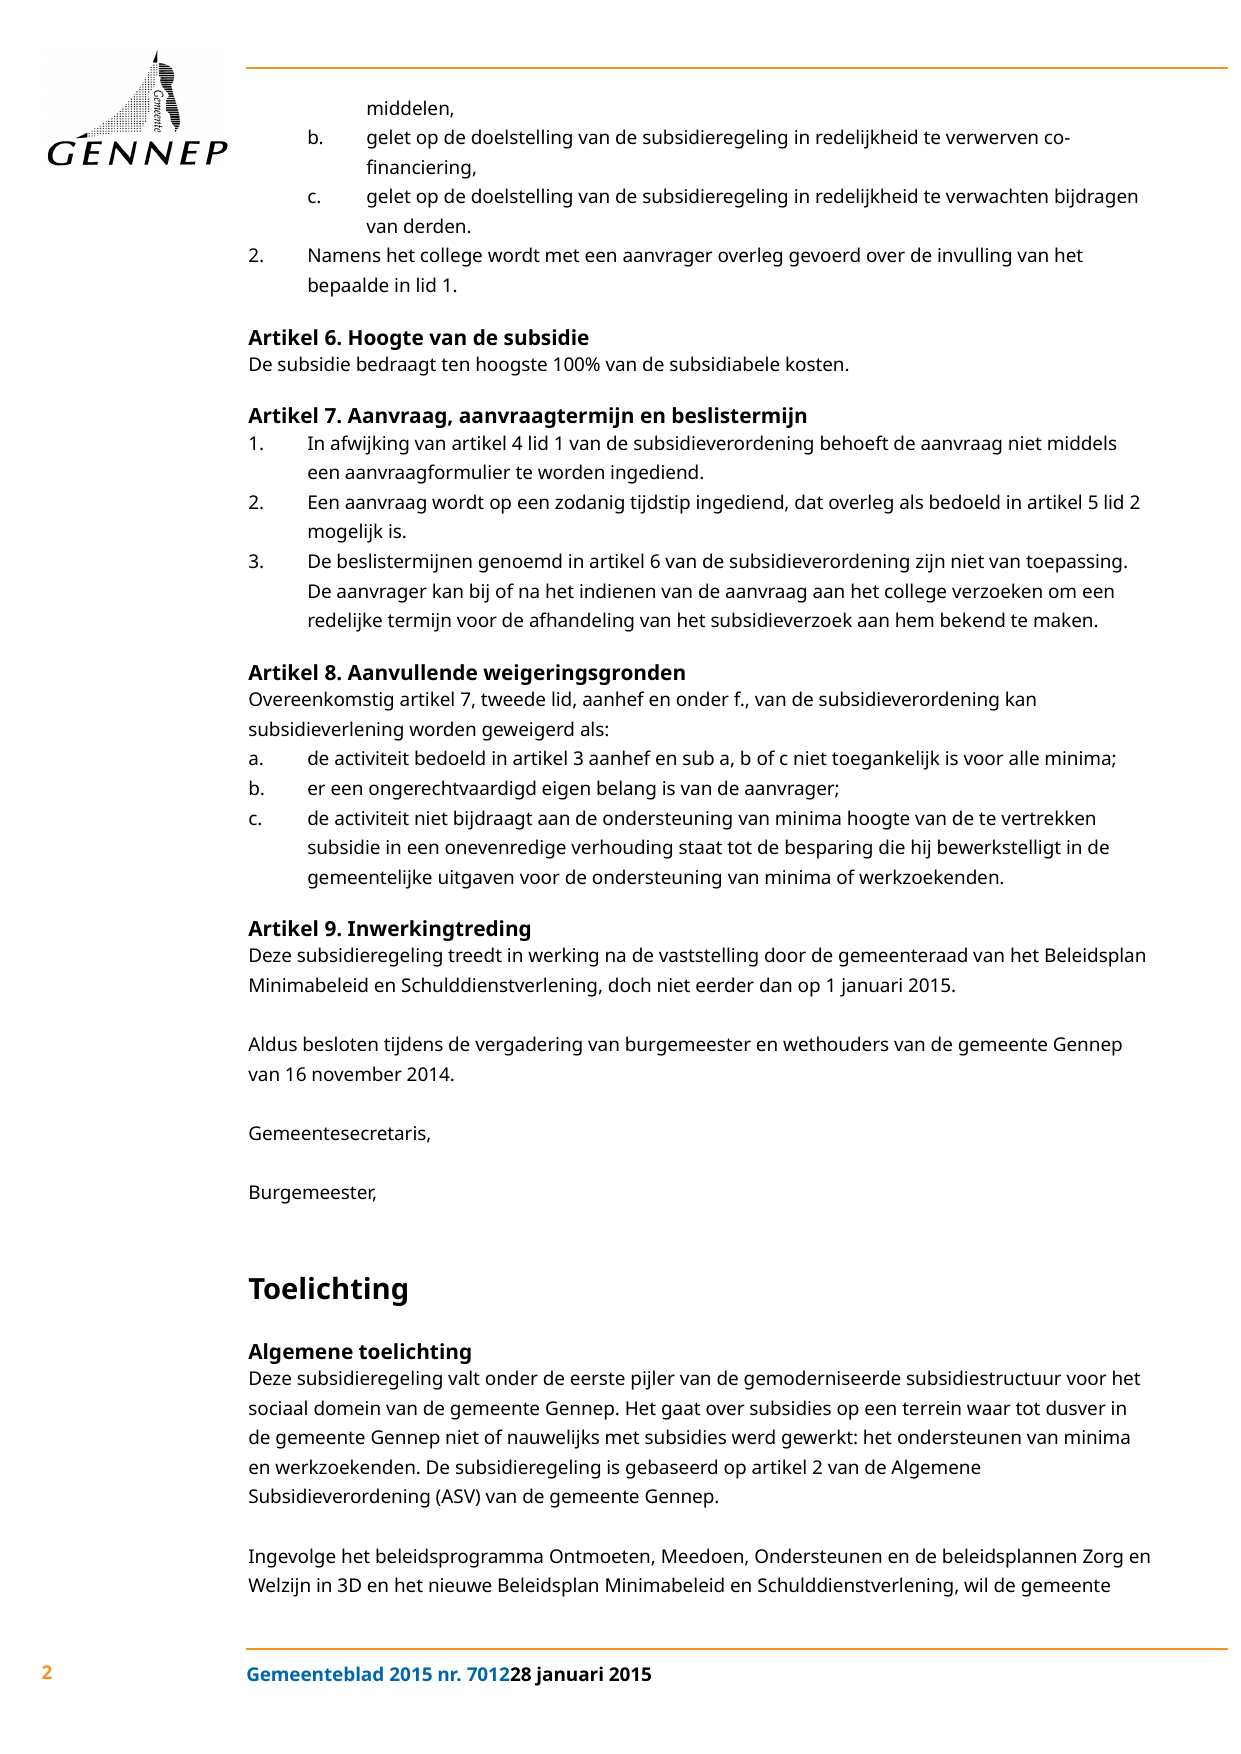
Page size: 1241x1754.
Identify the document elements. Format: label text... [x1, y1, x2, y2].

list Een aanvraag wordt op een zodanig tijdstip ingediend, dat overleg als bedoeld in artikel 5 lid 2 mogelijk is. [248, 489, 1152, 544]
list de activiteit bedoeld in artikel 3 aanhef en sub a, b of c niet toegankelijk is voor alle minima; [248, 746, 1152, 771]
list gelet op de doelstelling van de subsidieregeling in redelijkheid te verwerven co-financiering, [307, 124, 1152, 180]
list gelet op de doelstelling van de subsidieregeling in redelijkheid te verwachten bijdragen van derden. [307, 183, 1152, 239]
text Artikel 8. Aanvullende weigeringsgronden [248, 658, 1152, 686]
text Deze subsidieregeling treedt in werking na de vaststelling door de gemeenteraad van het Beleidsplan Minimabeleid en Schulddienstverlening, doch niet eerder dan op 1 januari 2015. [248, 943, 1152, 998]
list Namens het college wordt met een aanvrager overleg gevoerd over de invulling van het bepaalde in lid 1. [248, 243, 1152, 298]
text Ingevolge het beleidsprogramma Ontmoeten, Meedoen, Ondersteunen en de beleidsplannen Zorg en Welzijn in 3D en het nieuwe Beleidsplan Minimabeleid en Schulddienstverlening, wil de gemeente [248, 1543, 1152, 1598]
list In afwijking van artikel 4 lid 1 van de subsidieverordening behoeft de aanvraag niet middels een aanvraagformulier te worden ingediend. [248, 430, 1152, 485]
text Toelichting [248, 1268, 1152, 1308]
text Gemeentesecretaris, [248, 1120, 1152, 1146]
text Deze subsidieregeling valt onder de eerste pijler van de gemoderniseerde subsidiestructuur voor het sociaal domein van de gemeente Gennep. Het gaat over subsidies op een terrein waar tot dusver in de gemeente Gennep niet of nauwelijks met subsidies werd gewerkt: het ondersteunen van minima en werkzoekenden. De subsidieregeling is gebaseerd op artikel 2 van de Algemene Subsidieverordening (ASV) van de gemeente Gennep. [248, 1365, 1152, 1509]
text Artikel 7. Aanvraag, aanvraagtermijn en beslistermijn [248, 402, 1152, 430]
text Algemene toelichting [248, 1337, 1152, 1365]
list er een ongerechtvaardigd eigen belang is van de aanvrager; [248, 775, 1152, 801]
text Overeenkomstig artikel 7, tweede lid, aanhef en onder f., van de subsidieverordening kan subsidieverlening worden geweigerd als: [248, 686, 1152, 742]
text Artikel 6. Hoogte van de subsidie [248, 323, 1152, 351]
list de activiteit niet bijdraagt aan de ondersteuning van minima hoogte van de te vertrekken subsidie in een onevenredige verhouding staat tot de besparing die hij bewerkstelligt in de gemeentelijke uitgaven voor de ondersteuning van minima of werkzoekenden. [248, 805, 1152, 889]
text De subsidie bedraagt ten hoogste 100% van de subsidiabele kosten. [248, 351, 1152, 377]
text Aldus besloten tijdens de vergadering van burgemeester en wethouders van de gemeente Gennep van 16 november 2014. [248, 1031, 1152, 1087]
picture [41, 47, 231, 172]
text Artikel 9. Inwerkingtreding [248, 914, 1152, 943]
list middelen, [307, 95, 1152, 121]
text Burgemeester, [248, 1179, 1152, 1205]
list De beslistermijnen genoemd in artikel 6 van de subsidieverordening zijn niet van toepassing. De aanvrager kan bij of na het indienen van de aanvraag aan het college verzoeken om een redelijke termijn voor de afhandeling van het subsidieverzoek aan hem bekend te maken. [248, 548, 1152, 633]
